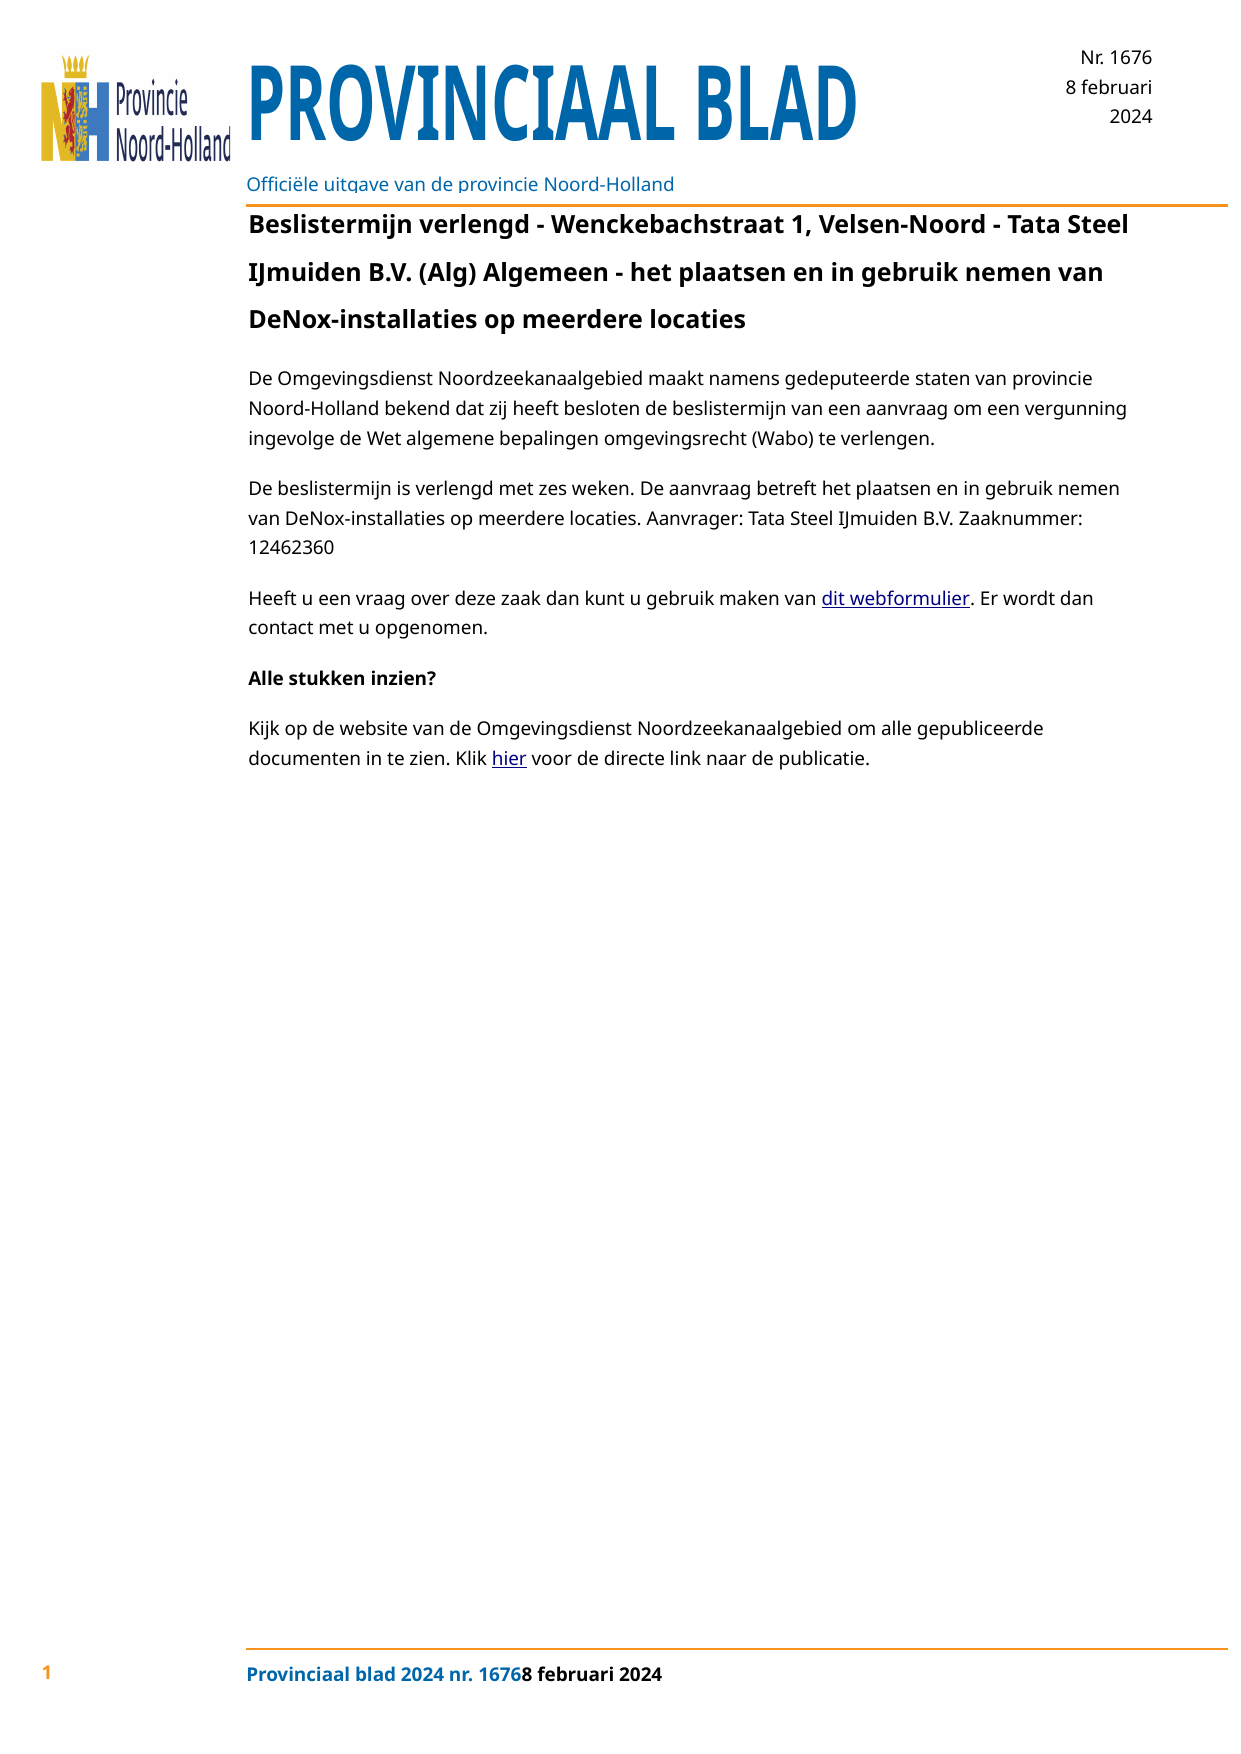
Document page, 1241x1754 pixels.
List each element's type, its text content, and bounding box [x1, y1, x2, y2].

text Beslistermijn verlengd - Wenckebachstraat 1, Velsen-Noord - Tata Steel IJmuiden B.V. (Alg) Algemeen - het plaatsen en in gebruik nemen van DeNox-installaties op meerdere locaties [248, 207, 1152, 336]
text Heeft u een vraag over deze zaak dan kunt u gebruik maken van dit webformulier. Er wordt dan contact met u opgenomen. [248, 585, 1152, 640]
text Alle stukken inzien? [248, 665, 1152, 690]
text De beslistermijn is verlengd met zes weken. De aanvraag betreft het plaatsen en in gebruik nemen van DeNox-installaties op meerdere locaties. Aanvrager: Tata Steel IJmuiden B.V. Zaaknummer: 12462360 [248, 475, 1152, 560]
picture [41, 47, 231, 172]
text Kijk op de website van de Omgevingsdienst Noordzeekanaalgebied om alle gepubliceerde documenten in te zien. Klik hier voor de directe link naar de publicatie. [248, 715, 1152, 770]
text De Omgevingsdienst Noordzeekanaalgebied maakt namens gedeputeerde staten van provincie Noord-Holland bekend dat zij heeft besloten de beslistermijn van een aanvraag om een vergunning ingevolge de Wet algemene bepalingen omgevingsrecht (Wabo) te verlengen. [248, 366, 1152, 450]
